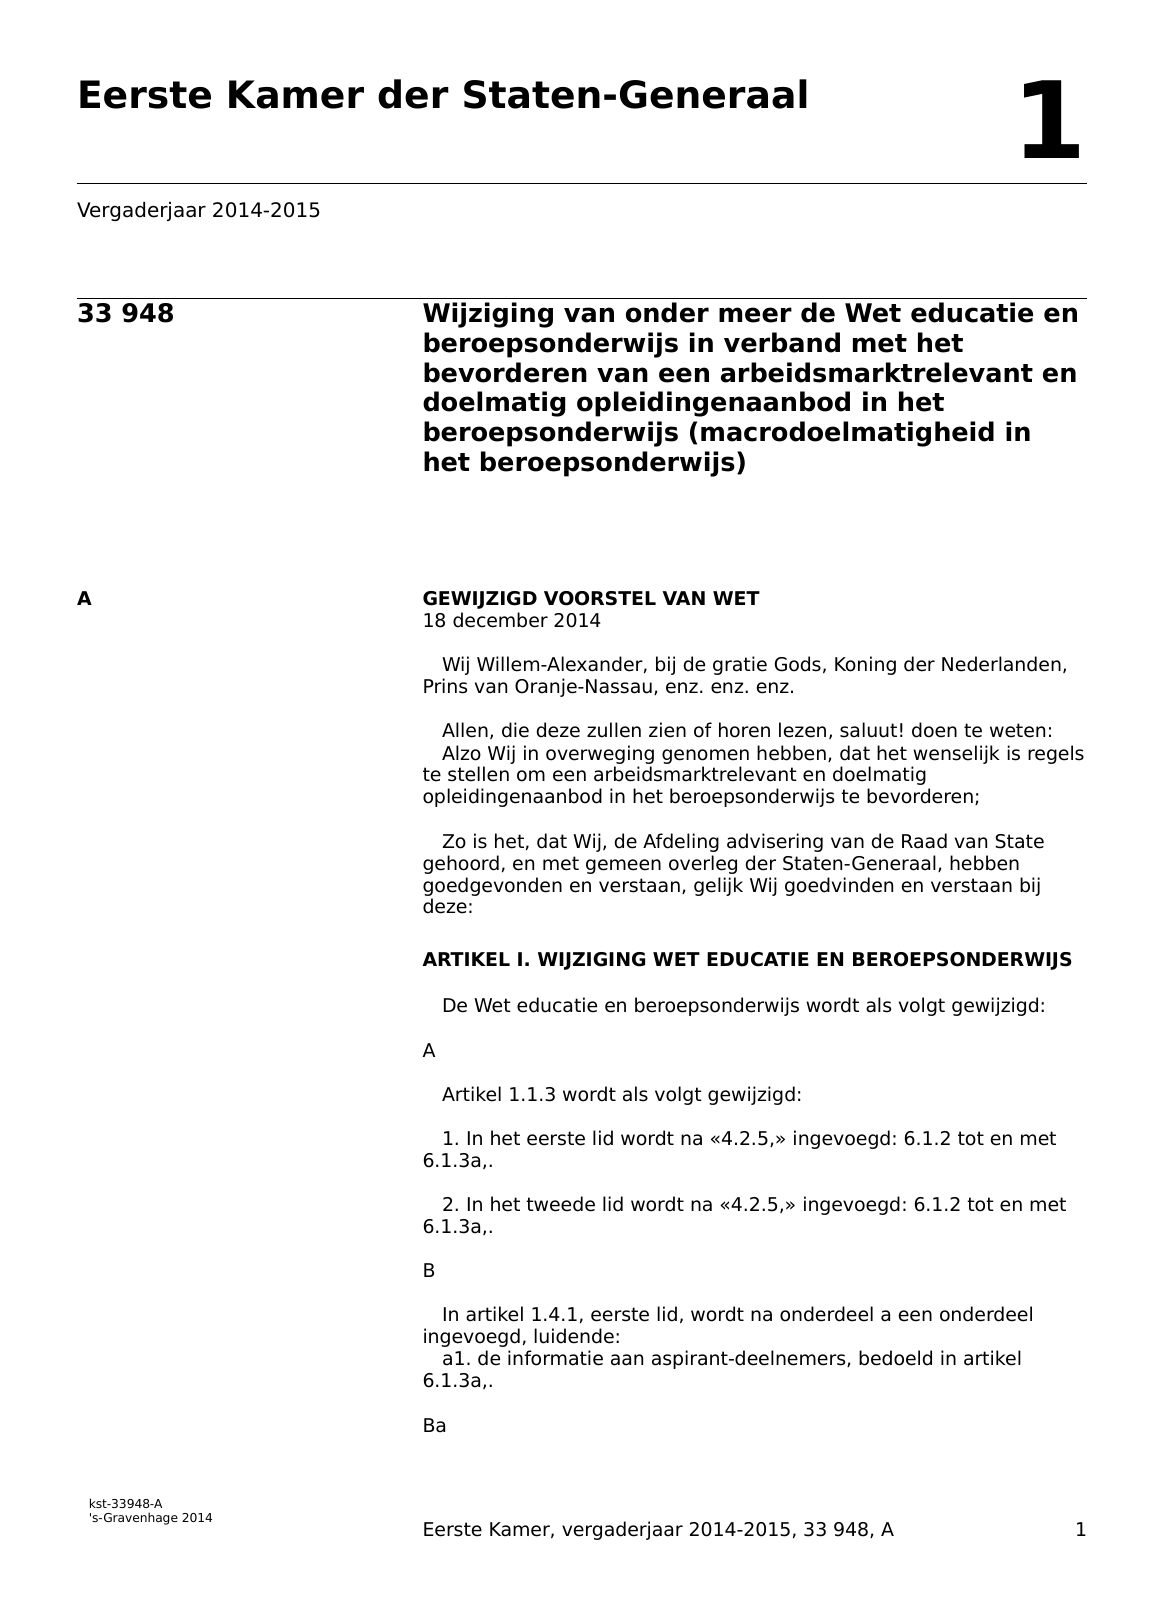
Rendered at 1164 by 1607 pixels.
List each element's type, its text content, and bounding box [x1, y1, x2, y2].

text Ba [422, 1414, 1087, 1436]
text A [422, 1039, 1087, 1062]
table_header Eerste Kamer der Staten-Generaal [77, 59, 886, 183]
text kst-33948-A [88, 1497, 323, 1511]
table_header 1 [886, 59, 1087, 183]
subtitle ARTIKEL I. WIJZIGING WET EDUCATIE EN BEROEPSONDERWIJS [422, 948, 1087, 970]
text a1. de informatie aan aspirant-deelnemers, bedoeld in artikel 6.1.3a,. [422, 1348, 1087, 1392]
text 1. In het eerste lid wordt na «4.2.5,» ingevoegd: 6.1.2 tot en met 6.1.3a,. [422, 1128, 1087, 1172]
text 18 december 2014 [422, 610, 1087, 632]
table_cell Vergaderjaar 2014-2015 [77, 184, 1087, 298]
text Wij Willem-Alexander, bij de gratie Gods, Koning der Nederlanden, Prins van Oranje-Nassau, enz. enz. enz. [422, 654, 1087, 698]
text B [422, 1260, 1087, 1282]
subtitle A GEWIJZIGD VOORSTEL VAN WET [77, 588, 1087, 610]
text 2. In het tweede lid wordt na «4.2.5,» ingevoegd: 6.1.2 tot en met 6.1.3a,. [422, 1194, 1087, 1238]
text In artikel 1.4.1, eerste lid, wordt na onderdeel a een onderdeel ingevoegd, luidende: [422, 1304, 1087, 1348]
text Allen, die deze zullen zien of horen lezen, saluut! doen te weten: [422, 720, 1087, 742]
text Artikel 1.1.3 wordt als volgt gewijzigd: [422, 1084, 1087, 1106]
text 's-Gravenhage 2014 [88, 1511, 323, 1525]
text Alzo Wij in overweging genomen hebben, dat het wenselijk is regels te stellen om een arbeidsmarktrelevant en doelmatig opleidingenaanbod in het beroepsonderwijs te bevorderen; [422, 742, 1087, 808]
subtitle 33 948 Wijziging van onder meer de Wet educatie en beroepsonderwijs in verband met het bevorderen van een arbeidsmarktrelevant en doelmatig opleidingenaanbod in het beroepsonderwijs (macrodoelmatigheid in het beroepsonderwijs) [77, 299, 1087, 477]
text De Wet educatie en beroepsonderwijs wordt als volgt gewijzigd: [422, 995, 1087, 1017]
text Zo is het, dat Wij, de Afdeling advisering van de Raad van State gehoord, en met gemeen overleg der Staten-Generaal, hebben goedgevonden en verstaan, gelijk Wij goedvinden en verstaan bij deze: [422, 831, 1087, 918]
